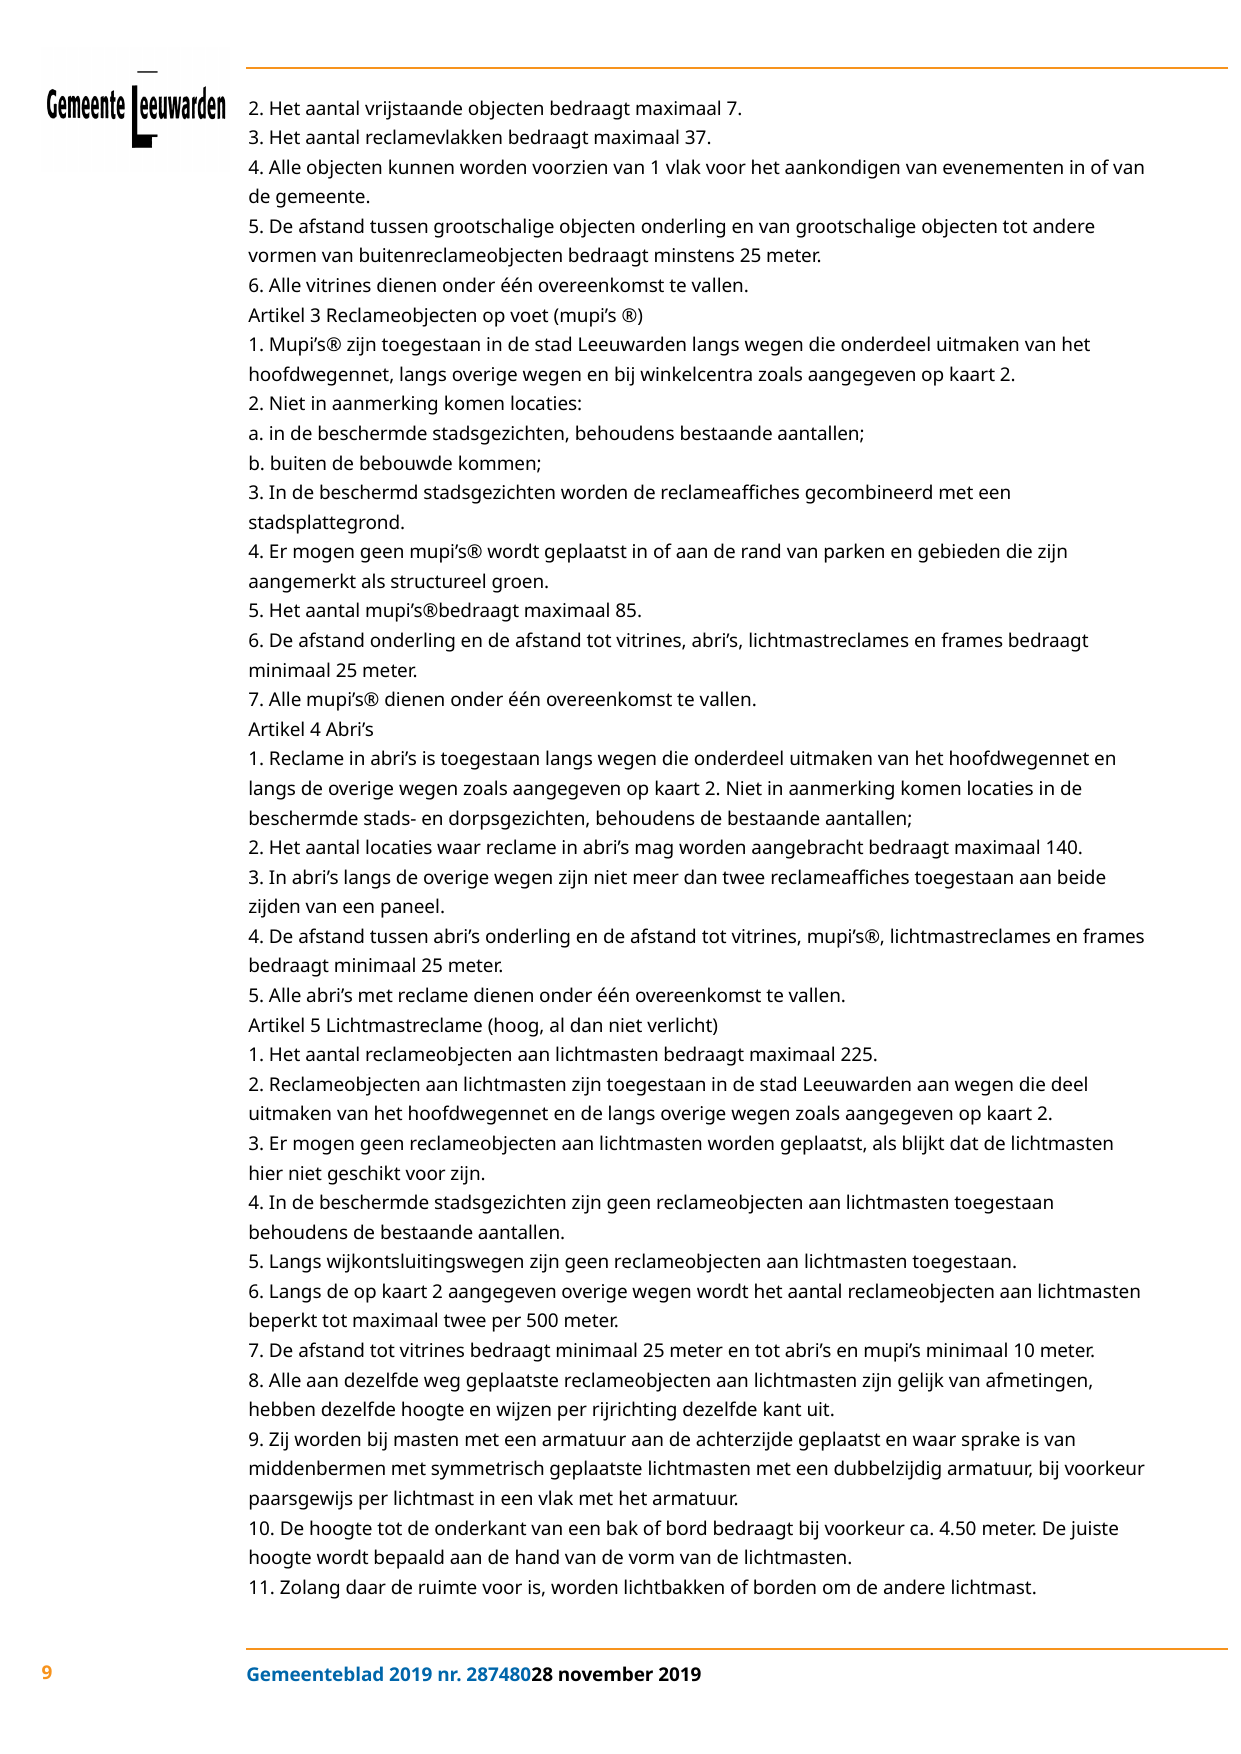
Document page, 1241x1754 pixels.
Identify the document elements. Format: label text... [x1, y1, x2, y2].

text 2. Reclameobjecten aan lichtmasten zijn toegestaan in de stad Leeuwarden aan wegen die deel uitmaken van het hoofdwegennet en de langs overige wegen zoals aangegeven op kaart 2. [248, 1071, 1152, 1126]
text Artikel 4 Abri’s [248, 716, 1152, 742]
text 5. Alle abri’s met reclame dienen onder één overeenkomst te vallen. [248, 982, 1152, 1008]
text 1. Reclame in abri’s is toegestaan langs wegen die onderdeel uitmaken van het hoofdwegennet en langs de overige wegen zoals aangegeven op kaart 2. Niet in aanmerking komen locaties in de beschermde stads- en dorpsgezichten, behoudens de bestaande aantallen; [248, 746, 1152, 831]
text b. buiten de bebouwde kommen; [248, 450, 1152, 476]
text 4. De afstand tussen abri’s onderling en de afstand tot vitrines, mupi’s®, lichtmastreclames en frames bedraagt minimaal 25 meter. [248, 923, 1152, 978]
text Artikel 5 Lichtmastreclame (hoog, al dan niet verlicht) [248, 1012, 1152, 1038]
text 9. Zij worden bij masten met een armatuur aan de achterzijde geplaatst en waar sprake is van middenbermen met symmetrisch geplaatste lichtmasten met een dubbelzijdig armatuur, bij voorkeur paarsgewijs per lichtmast in een vlak met het armatuur. [248, 1426, 1152, 1511]
text 5. Het aantal mupi’s®bedraagt maximaal 85. [248, 598, 1152, 623]
text 3. Het aantal reclamevlakken bedraagt maximaal 37. [248, 124, 1152, 150]
text Artikel 3 Reclameobjecten op voet (mupi’s ®) [248, 302, 1152, 328]
text 4. Alle objecten kunnen worden voorzien van 1 vlak voor het aankondigen van evenementen in of van de gemeente. [248, 154, 1152, 209]
text 3. Er mogen geen reclameobjecten aan lichtmasten worden geplaatst, als blijkt dat de lichtmasten hier niet geschikt voor zijn. [248, 1130, 1152, 1186]
text 7. De afstand tot vitrines bedraagt minimaal 25 meter en tot abri’s en mupi’s minimaal 10 meter. [248, 1337, 1152, 1363]
text 6. Langs de op kaart 2 aangegeven overige wegen wordt het aantal reclameobjecten aan lichtmasten beperkt tot maximaal twee per 500 meter. [248, 1278, 1152, 1333]
text 6. Alle vitrines dienen onder één overeenkomst te vallen. [248, 272, 1152, 298]
text 3. In abri’s langs de overige wegen zijn niet meer dan twee reclameaffiches toegestaan aan beide zijden van een paneel. [248, 864, 1152, 919]
text 4. In de beschermde stadsgezichten zijn geen reclameobjecten aan lichtmasten toegestaan behoudens de bestaande aantallen. [248, 1189, 1152, 1245]
text 5. De afstand tussen grootschalige objecten onderling en van grootschalige objecten tot andere vormen van buitenreclameobjecten bedraagt minstens 25 meter. [248, 213, 1152, 268]
text 1. Het aantal reclameobjecten aan lichtmasten bedraagt maximaal 225. [248, 1041, 1152, 1067]
text 5. Langs wijkontsluitingswegen zijn geen reclameobjecten aan lichtmasten toegestaan. [248, 1248, 1152, 1274]
picture [41, 47, 231, 172]
text 4. Er mogen geen mupi’s® wordt geplaatst in of aan de rand van parken en gebieden die zijn aangemerkt als structureel groen. [248, 538, 1152, 594]
text 11. Zolang daar de ruimte voor is, worden lichtbakken of borden om de andere lichtmast. [248, 1574, 1152, 1600]
text 10. De hoogte tot de onderkant van een bak of bord bedraagt bij voorkeur ca. 4.50 meter. De juiste hoogte wordt bepaald aan de hand van de vorm van de lichtmasten. [248, 1515, 1152, 1570]
text 2. Niet in aanmerking komen locaties: [248, 391, 1152, 416]
text 6. De afstand onderling en de afstand tot vitrines, abri’s, lichtmastreclames en frames bedraagt minimaal 25 meter. [248, 627, 1152, 683]
text a. in de beschermde stadsgezichten, behoudens bestaande aantallen; [248, 420, 1152, 446]
text 1. Mupi’s® zijn toegestaan in de stad Leeuwarden langs wegen die onderdeel uitmaken van het hoofdwegennet, langs overige wegen en bij winkelcentra zoals aangegeven op kaart 2. [248, 331, 1152, 387]
text 7. Alle mupi’s® dienen onder één overeenkomst te vallen. [248, 686, 1152, 712]
text 2. Het aantal vrijstaande objecten bedraagt maximaal 7. [248, 95, 1152, 121]
text 3. In de beschermd stadsgezichten worden de reclameaffiches gecombineerd met een stadsplattegrond. [248, 479, 1152, 535]
text 2. Het aantal locaties waar reclame in abri’s mag worden aangebracht bedraagt maximaal 140. [248, 834, 1152, 860]
text 8. Alle aan dezelfde weg geplaatste reclameobjecten aan lichtmasten zijn gelijk van afmetingen, hebben dezelfde hoogte en wijzen per rijrichting dezelfde kant uit. [248, 1367, 1152, 1422]
